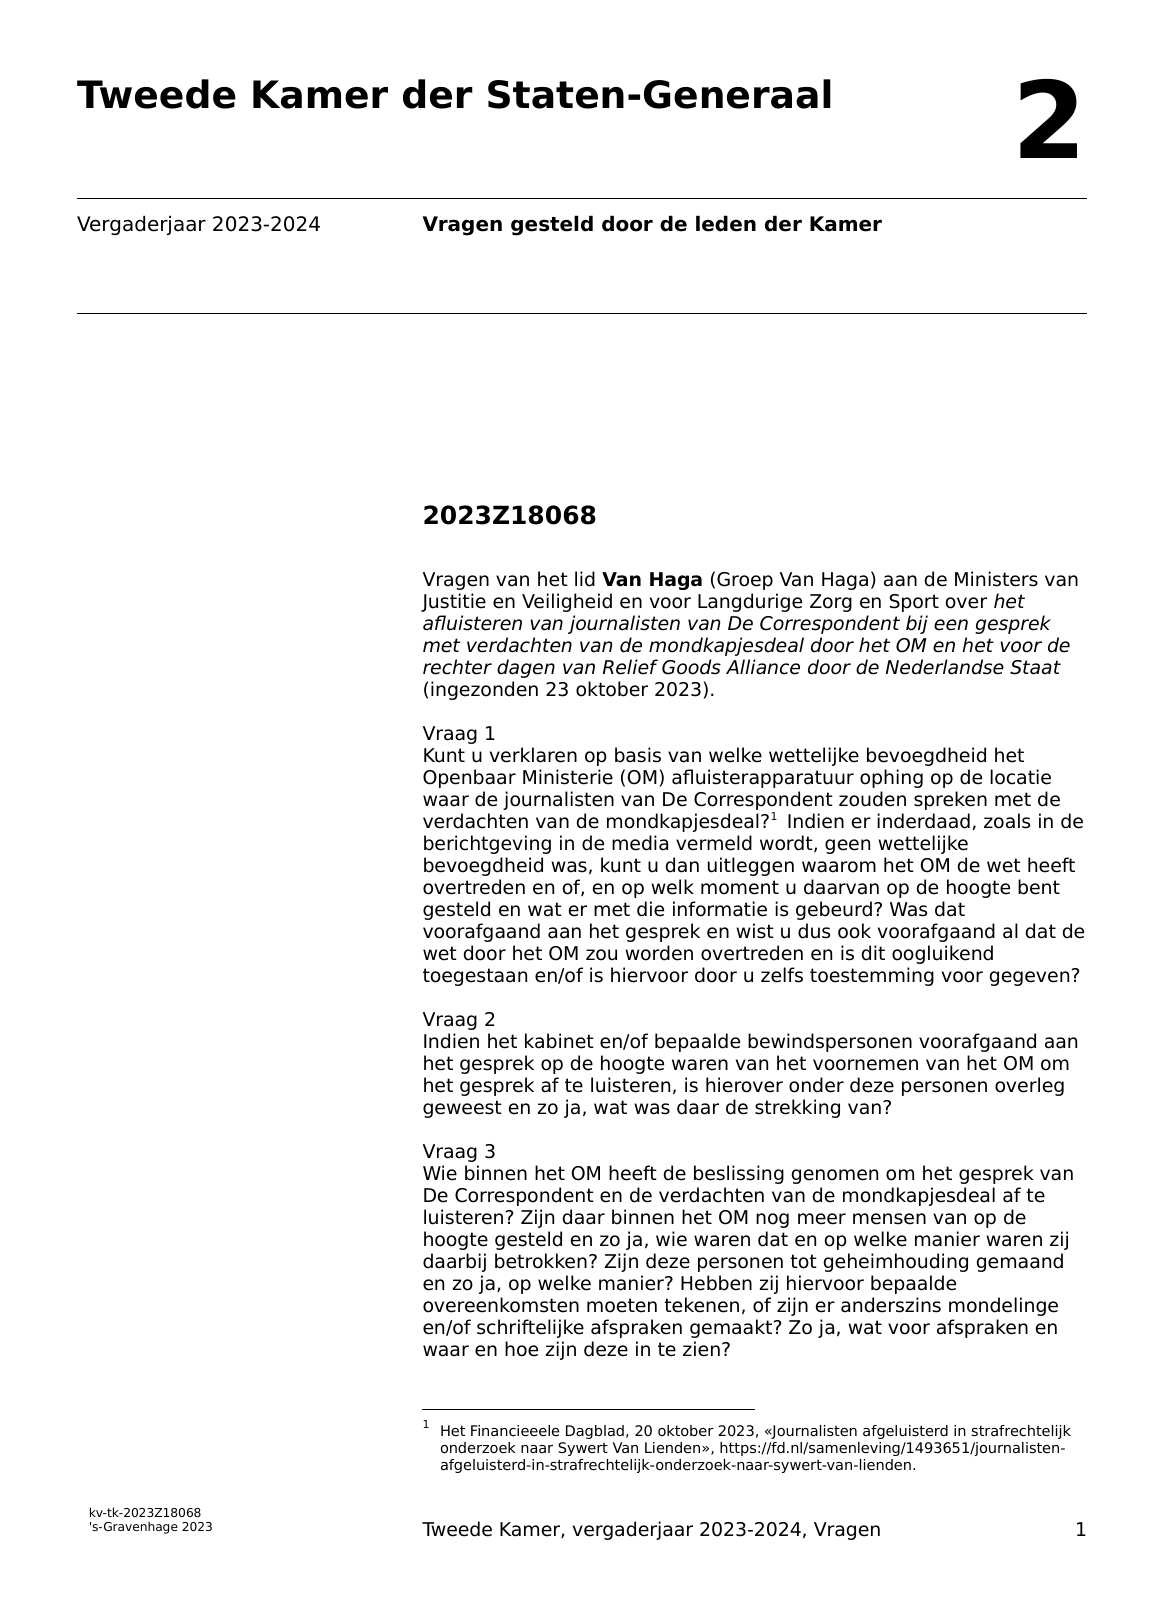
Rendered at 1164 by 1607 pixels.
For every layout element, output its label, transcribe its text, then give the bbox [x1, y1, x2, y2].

text Vraag 1 [422, 723, 1087, 745]
text Indien het kabinet en/of bepaalde bewindspersonen voorafgaand aan het gesprek op de hoogte waren van het voornemen van het OM om het gesprek af te luisteren, is hierover onder deze personen overleg geweest en zo ja, wat was daar de strekking van? [422, 1031, 1087, 1119]
text Vraag 3 [422, 1141, 1087, 1163]
text kv-tk-2023Z18068 [88, 1506, 323, 1520]
text Het Financieeele Dagblad, 20 oktober 2023, «Journalisten afgeluisterd in strafrechtelijk onderzoek naar Sywert Van Lienden», https://fd.nl/samenleving/1493651/journalisten-afgeluisterd-in-strafrechtelijk-onderzoek-naar-sywert-van-lienden. [422, 1418, 1087, 1474]
text Wie binnen het OM heeft de beslissing genomen om het gesprek van De Correspondent en de verdachten van de mondkapjesdeal af te luisteren? Zijn daar binnen het OM nog meer mensen van op de hoogte gesteld en zo ja, wie waren dat en op welke manier waren zij daarbij betrokken? Zijn deze personen tot geheimhouding gemaand en zo ja, op welke manier? Hebben zij hiervoor bepaalde overeenkomsten moeten tekenen, of zijn er anderszins mondelinge en/of schriftelijke afspraken gemaakt? Zo ja, wat voor afspraken en waar en hoe zijn deze in te zien? [422, 1163, 1087, 1361]
table_cell Vragen gesteld door de leden der Kamer [422, 199, 1087, 313]
text Vragen van het lid Van Haga (Groep Van Haga) aan de Ministers van Justitie en Veiligheid en voor Langdurige Zorg en Sport over het afluisteren van journalisten van De Correspondent bij een gesprek met verdachten van de mondkapjesdeal door het OM en het voor de rechter dagen van Relief Goods Alliance door de Nederlandse Staat (ingezonden 23 oktober 2023). [422, 569, 1087, 701]
text Kunt u verklaren op basis van welke wettelijke bevoegdheid het Openbaar Ministerie (OM) afluisterapparatuur ophing op de locatie waar de journalisten van De Correspondent zouden spreken met de verdachten van de mondkapjesdeal? Indien er inderdaad, zoals in de berichtgeving in de media vermeld wordt, geen wettelijke bevoegdheid was, kunt u dan uitleggen waarom het OM de wet heeft overtreden en of, en op welk moment u daarvan op de hoogte bent gesteld en wat er met die informatie is gebeurd? Was dat voorafgaand aan het gesprek en wist u dus ook voorafgaand al dat de wet door het OM zou worden overtreden en is dit oogluikend toegestaan en/of is hiervoor door u zelfs toestemming voor gegeven? [422, 745, 1087, 987]
text 's-Gravenhage 2023 [88, 1520, 323, 1534]
table_cell Vergaderjaar 2023-2024 [77, 199, 422, 313]
table_header Tweede Kamer der Staten-Generaal [77, 59, 886, 198]
table_header 2 [886, 59, 1087, 198]
text Vraag 2 [422, 1009, 1087, 1031]
text 2023Z18068 [422, 501, 1087, 531]
